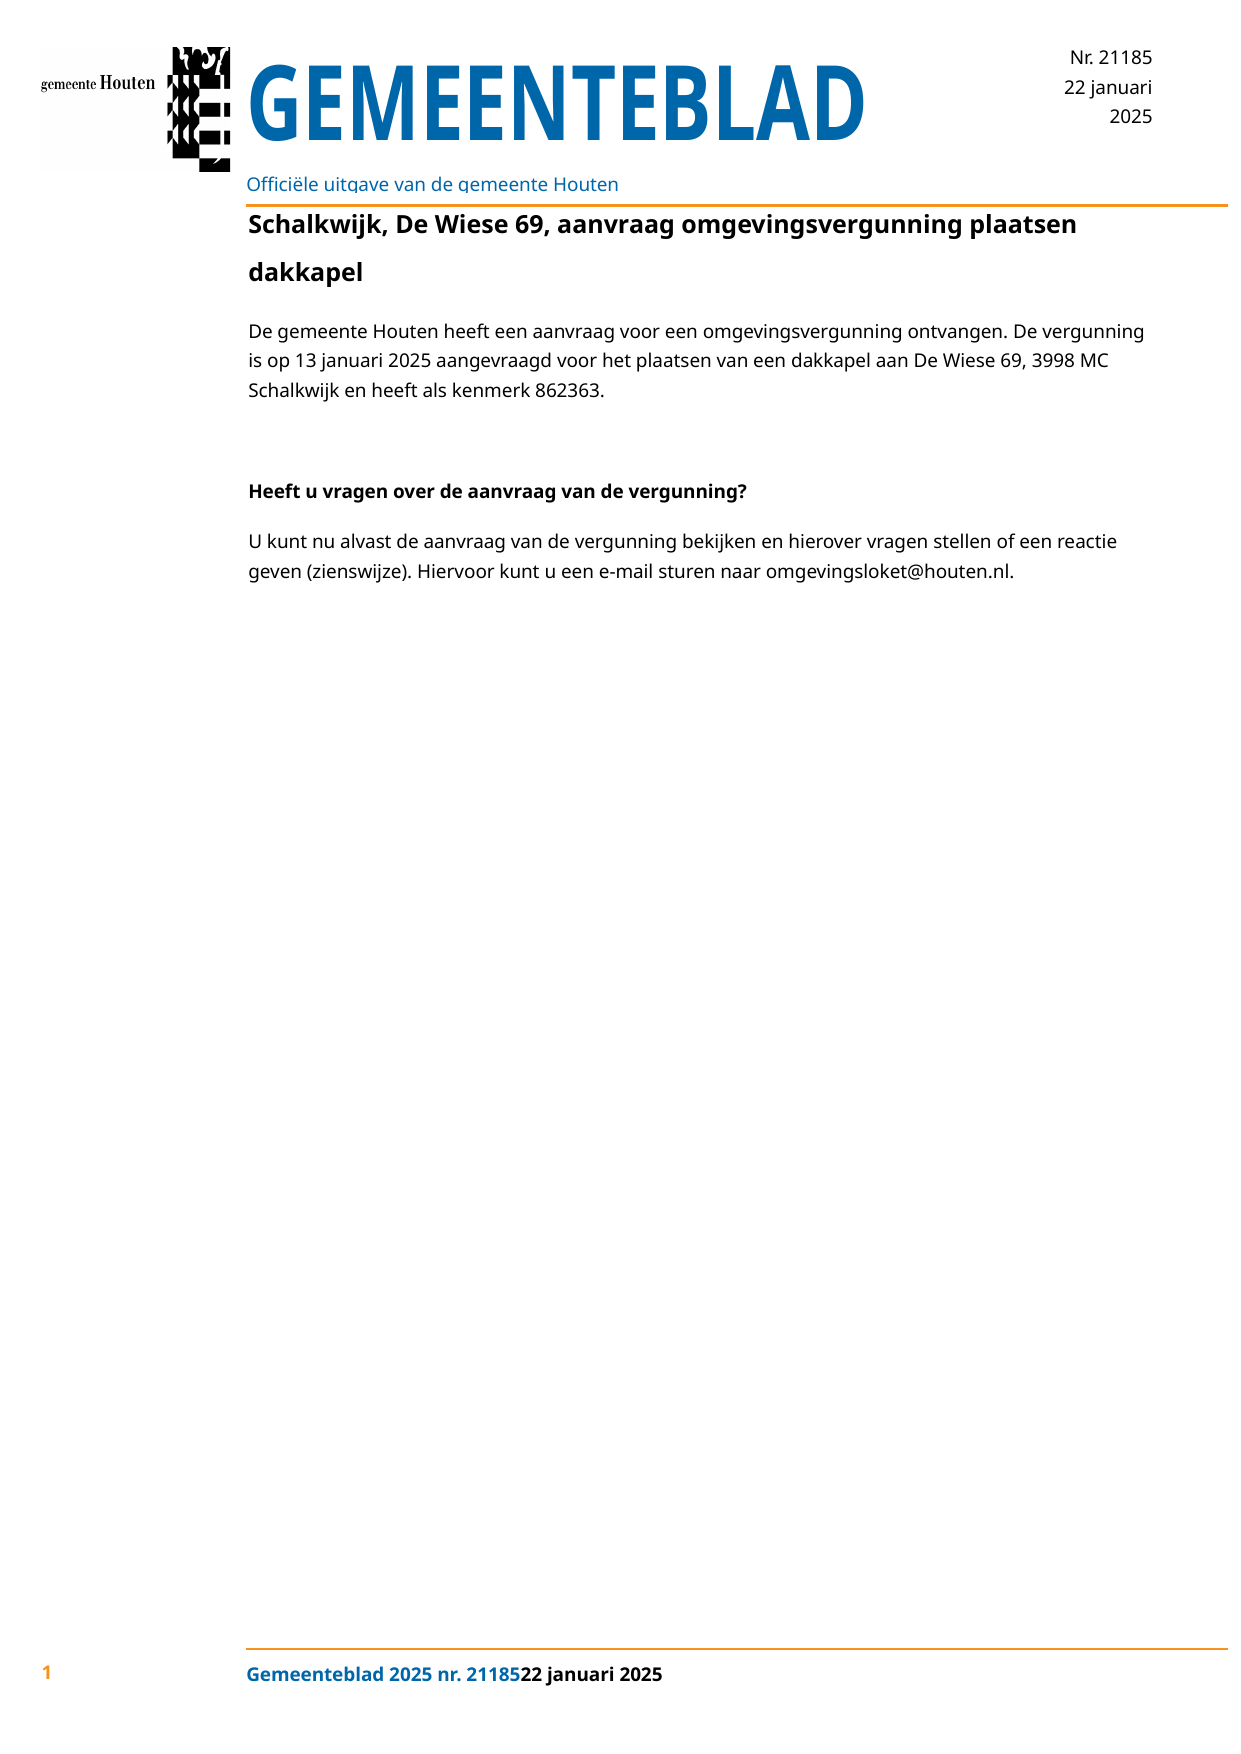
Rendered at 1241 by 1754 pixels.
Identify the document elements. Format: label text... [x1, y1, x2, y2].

text Schalkwijk, De Wiese 69, aanvraag omgevingsvergunning plaatsen dakkapel [248, 207, 1152, 288]
text U kunt nu alvast de aanvraag van de vergunning bekijken en hierover vragen stellen of een reactie geven (zienswijze). Hiervoor kunt u een e-mail sturen naar omgevingsloket@houten.nl. [248, 528, 1152, 584]
picture [41, 47, 231, 172]
text Heeft u vragen over de aanvraag van de vergunning? [248, 478, 1152, 504]
text De gemeente Houten heeft een aanvraag voor een omgevingsvergunning ontvangen. De vergunning is op 13 januari 2025 aangevraagd voor het plaatsen van een dakkapel aan De Wiese 69, 3998 MC Schalkwijk en heeft als kenmerk 862363. [248, 318, 1152, 403]
